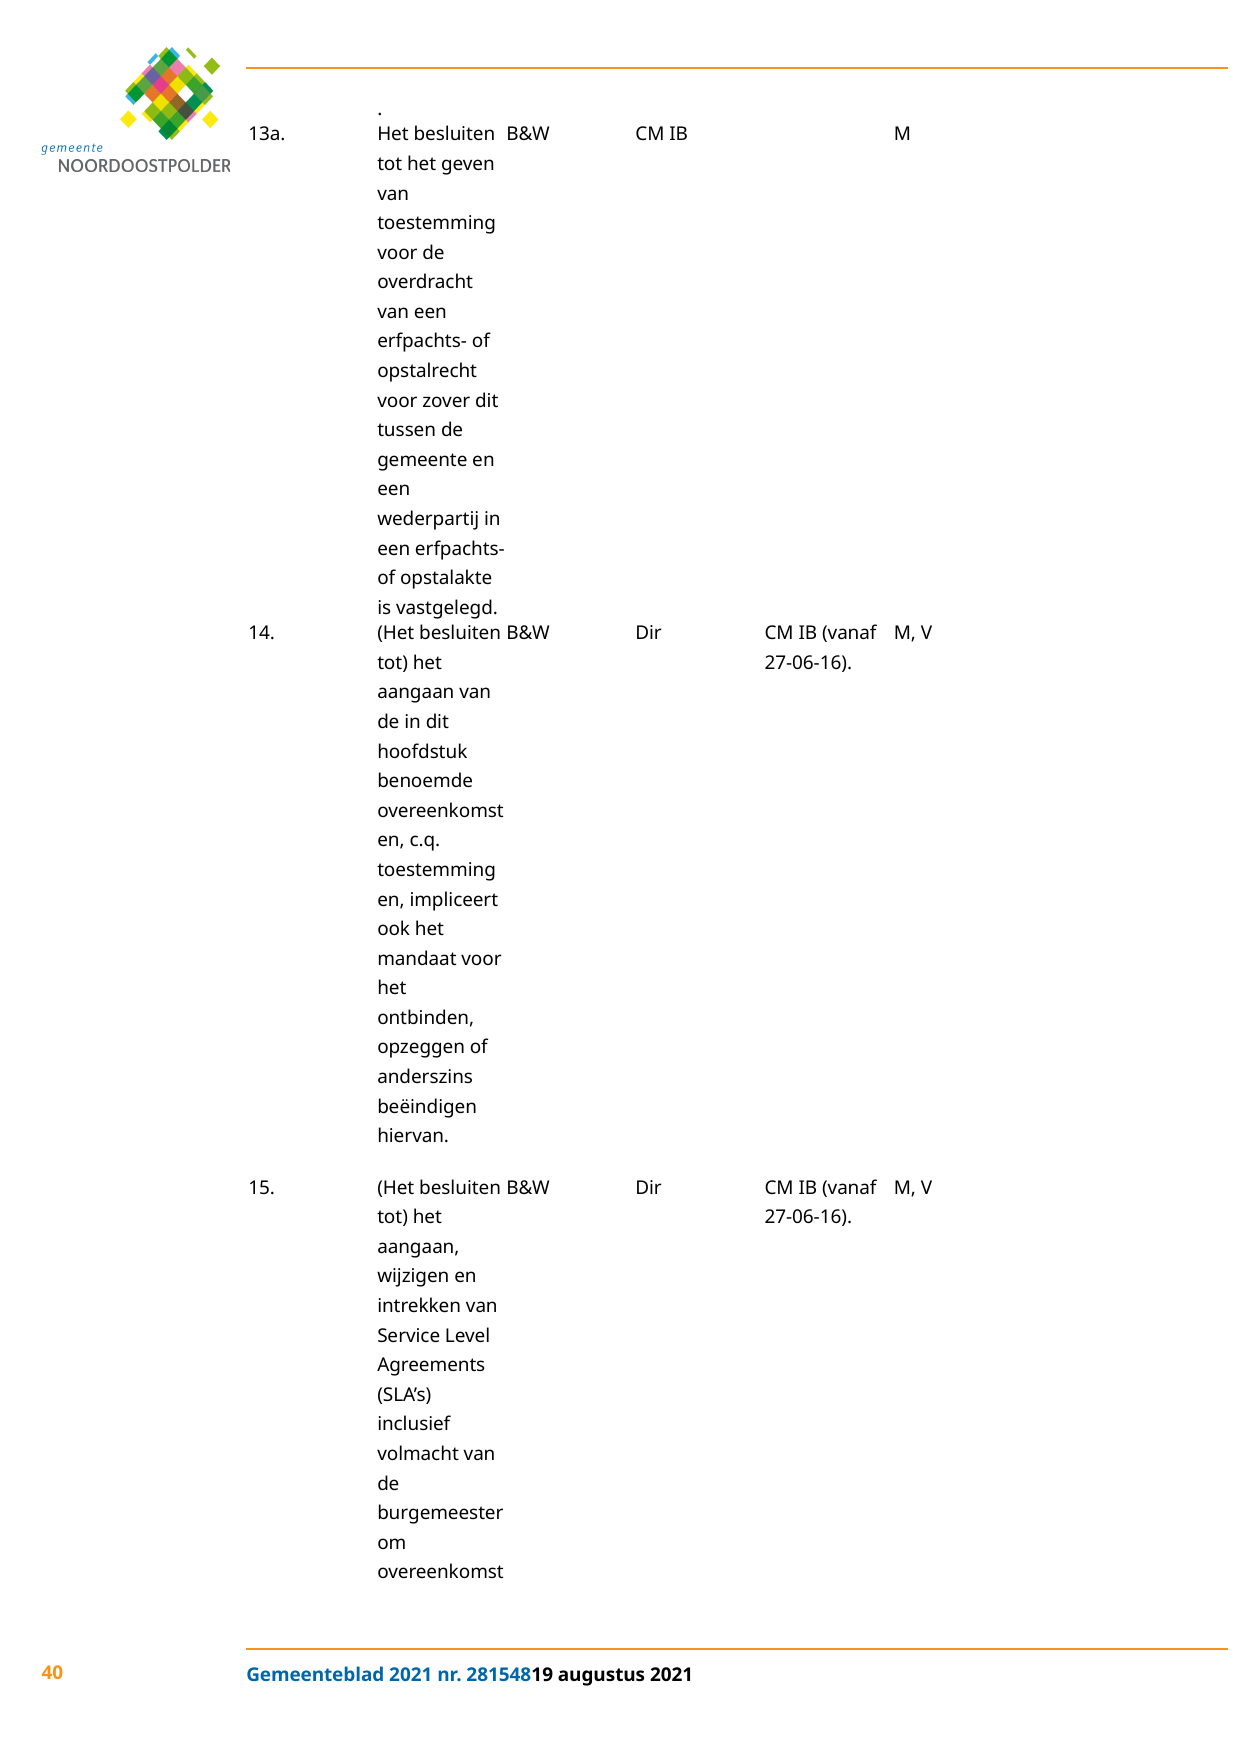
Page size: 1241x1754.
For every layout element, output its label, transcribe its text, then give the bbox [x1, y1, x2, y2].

table_cell M [894, 121, 1022, 619]
table_cell B&W [506, 620, 635, 1148]
table_cell CM IB [635, 121, 764, 619]
table_cell Dir [635, 1174, 764, 1584]
table_cell M, V [894, 620, 1022, 1148]
table_cell [1023, 95, 1152, 121]
table_cell Het besluiten tot het geven van toestemming voor de overdracht van een erfpachts- of opstalrecht voor zover dit tussen de gemeente en een wederpartij in een erfpachts- of opstalakte is vastgelegd. [377, 121, 506, 619]
table_cell [764, 121, 893, 619]
table_cell (Het besluiten tot) het aangaan van de in dit hoofdstuk benoemde overeenkomsten, c.q. toestemmingen, impliceert ook het mandaat voor het ontbinden, opzeggen of anderszins beëindigen hiervan. [377, 620, 506, 1148]
table_cell [1023, 121, 1152, 619]
table_cell M, V [894, 1174, 1022, 1584]
table_cell CM IB (vanaf 27-06-16). [764, 1174, 893, 1584]
table_cell [894, 1148, 1022, 1174]
table_cell 13a. [248, 121, 377, 619]
table_cell [764, 95, 893, 121]
table_cell [248, 95, 377, 121]
table_cell [1023, 1174, 1152, 1584]
table_cell (Het besluiten tot) het aangaan, wijzigen en intrekken van Service Level Agreements (SLA’s) inclusief volmacht van de burgemeester om overeenkomst [377, 1174, 506, 1584]
table_cell B&W [506, 1174, 635, 1584]
table_cell [1023, 620, 1152, 1148]
table_cell 15. [248, 1174, 377, 1584]
table_cell [764, 1148, 893, 1174]
table_cell [635, 95, 764, 121]
table_cell [377, 1148, 506, 1174]
table_cell [506, 95, 635, 121]
table_cell B&W [506, 121, 635, 619]
table_cell Dir [635, 620, 764, 1148]
table_cell 14. [248, 620, 377, 1148]
table_cell [506, 1148, 635, 1174]
table_cell [248, 1148, 377, 1174]
table_cell . [377, 95, 506, 121]
table_cell [894, 95, 1022, 121]
table_cell [635, 1148, 764, 1174]
picture [41, 47, 231, 172]
table_cell CM IB (vanaf 27-06-16). [764, 620, 893, 1148]
table_cell [1023, 1148, 1152, 1174]
